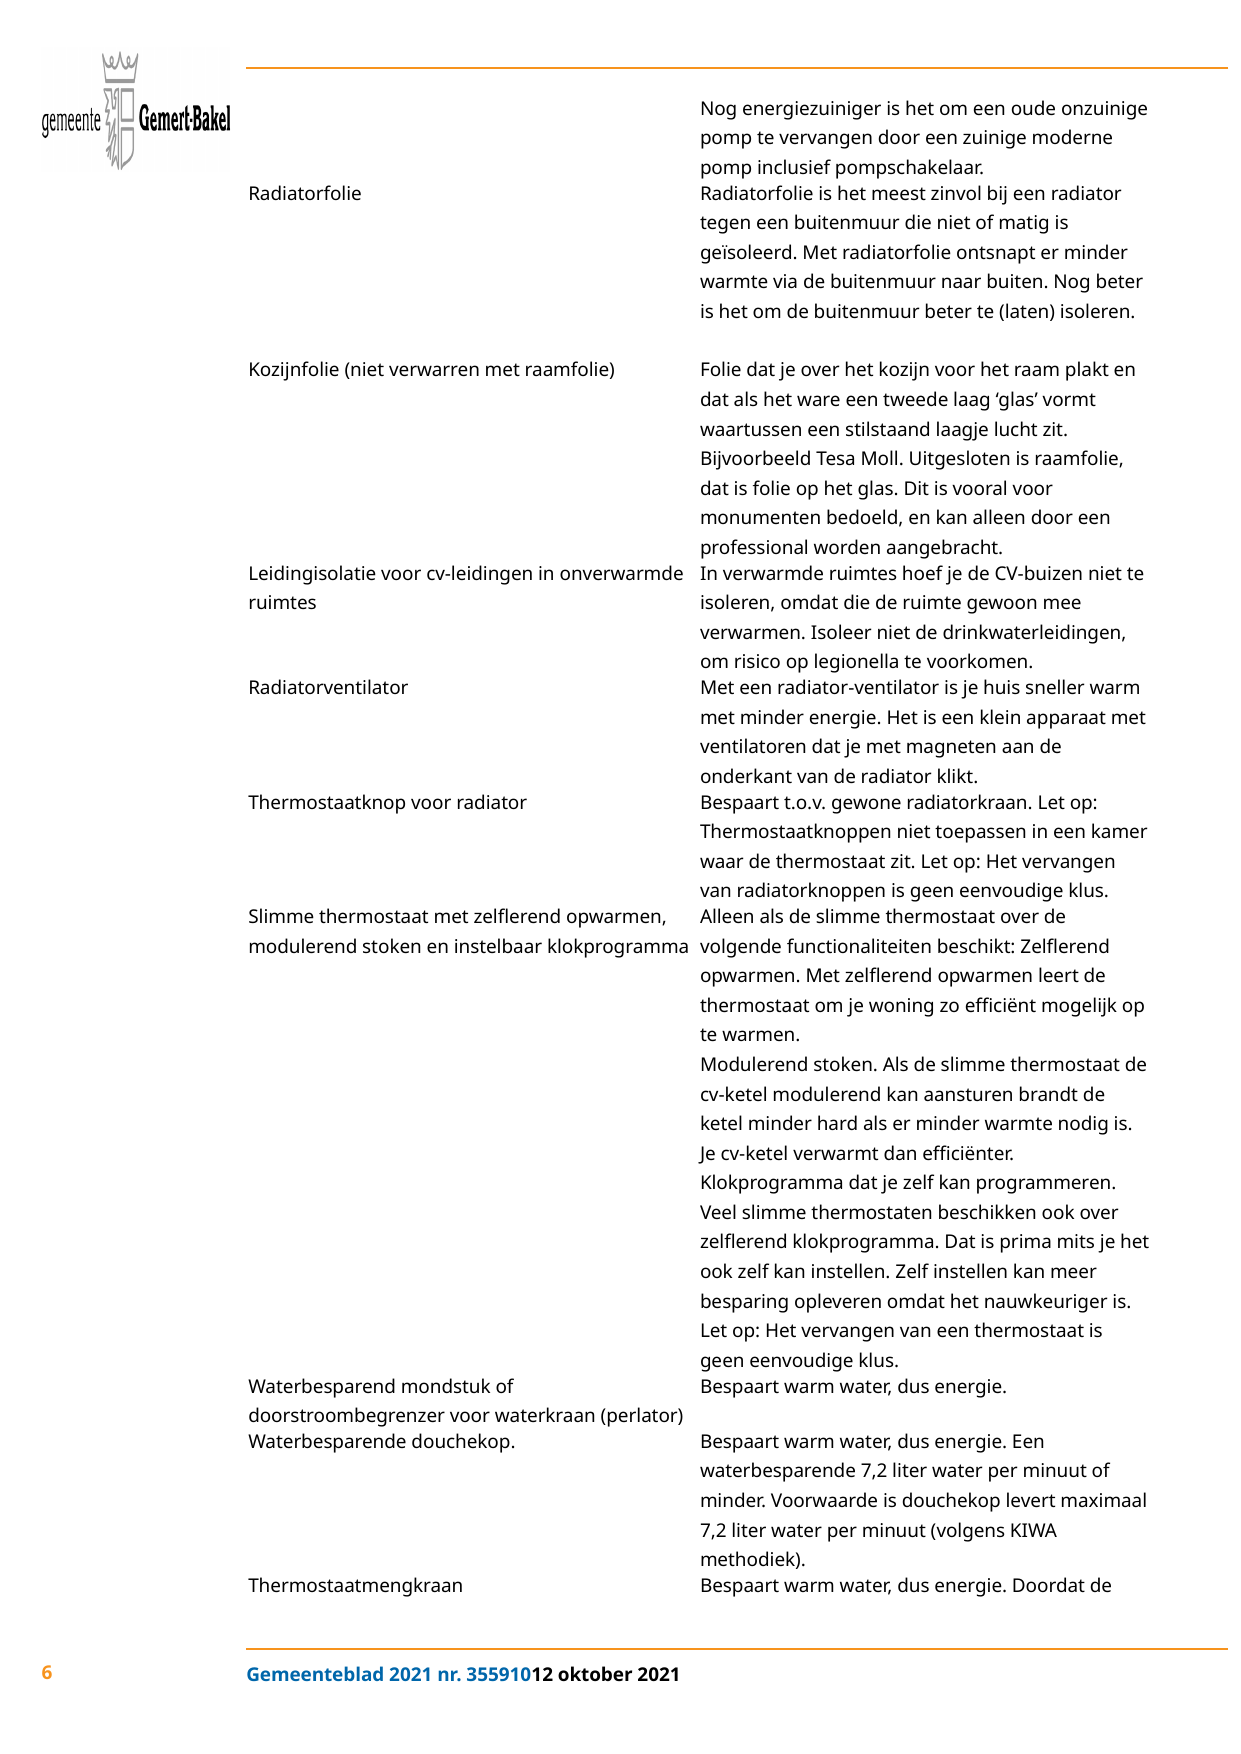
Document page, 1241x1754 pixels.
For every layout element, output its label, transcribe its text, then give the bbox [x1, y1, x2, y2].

table_cell Radiatorfolie [248, 180, 700, 324]
table_cell Bespaart warm water, dus energie. Doordat de [700, 1572, 1152, 1598]
table_cell Radiatorventilator [248, 674, 700, 789]
table_cell Waterbesparend mondstuk of doorstroombegrenzer voor waterkraan (perlator) [248, 1373, 700, 1428]
table_cell Met een radiator-ventilator is je huis sneller warm met minder energie. Het is een klein apparaat met ventilatoren dat je met magneten aan de onderkant van de radiator klikt. [700, 674, 1152, 789]
table_cell Bespaart warm water, dus energie. [700, 1373, 1152, 1428]
table_cell Alleen als de slimme thermostaat over de volgende functionaliteiten beschikt: Zelflerend opwarmen. Met zelflerend opwarmen leert de thermostaat om je woning zo efficiënt mogelijk op te warmen. Modulerend stoken. Als de slimme thermostaat de cv-ketel modulerend kan aansturen brandt de ketel minder hard als er minder warmte nodig is. Je cv-ketel verwarmt dan efficiënter. Klokprogramma dat je zelf kan programmeren. Veel slimme thermostaten beschikken ook over zelflerend klokprogramma. Dat is prima mits je het ook zelf kan instellen. Zelf instellen kan meer besparing opleveren omdat het nauwkeuriger is. Let op: Het vervangen van een thermostaat is geen eenvoudige klus. [700, 903, 1152, 1373]
table_cell Leidingisolatie voor cv-leidingen in onverwarmde ruimtes [248, 560, 700, 674]
picture [41, 47, 231, 172]
table_cell Slimme thermostaat met zelflerend opwarmen, modulerend stoken en instelbaar klokprogramma [248, 903, 700, 1373]
table_cell Bespaart warm water, dus energie. Een waterbesparende 7,2 liter water per minuut of minder. Voorwaarde is douchekop levert maximaal 7,2 liter water per minuut (volgens KIWA methodiek). [700, 1428, 1152, 1572]
table_cell Thermostaatmengkraan [248, 1572, 700, 1598]
table_cell Nog energiezuiniger is het om een oude onzuinige pomp te vervangen door een zuinige moderne pomp inclusief pompschakelaar. [700, 95, 1152, 180]
table_cell Waterbesparende douchekop. [248, 1428, 700, 1572]
table_cell Bespaart t.o.v. gewone radiatorkraan. Let op: Thermostaatknoppen niet toepassen in een kamer waar de thermostaat zit. Let op: Het vervangen van radiatorknoppen is geen eenvoudige klus. [700, 789, 1152, 903]
table_cell In verwarmde ruimtes hoef je de CV-buizen niet te isoleren, omdat die de ruimte gewoon mee verwarmen. Isoleer niet de drinkwaterleidingen, om risico op legionella te voorkomen. [700, 560, 1152, 674]
table_cell Thermostaatknop voor radiator [248, 789, 700, 903]
table_header Folie dat je over het kozijn voor het raam plakt en dat als het ware een tweede laag ‘glas’ vormt waartussen een stilstaand laagje lucht zit. Bijvoorbeeld Tesa Moll. Uitgesloten is raamfolie, dat is folie op het glas. Dit is vooral voor monumenten bedoeld, en kan alleen door een professional worden aangebracht. [700, 357, 1152, 560]
table_header Kozijnfolie (niet verwarren met raamfolie) [248, 357, 700, 560]
table_cell Radiatorfolie is het meest zinvol bij een radiator tegen een buitenmuur die niet of matig is geïsoleerd. Met radiatorfolie ontsnapt er minder warmte via de buitenmuur naar buiten. Nog beter is het om de buitenmuur beter te (laten) isoleren. [700, 180, 1152, 324]
table_cell [248, 95, 700, 180]
